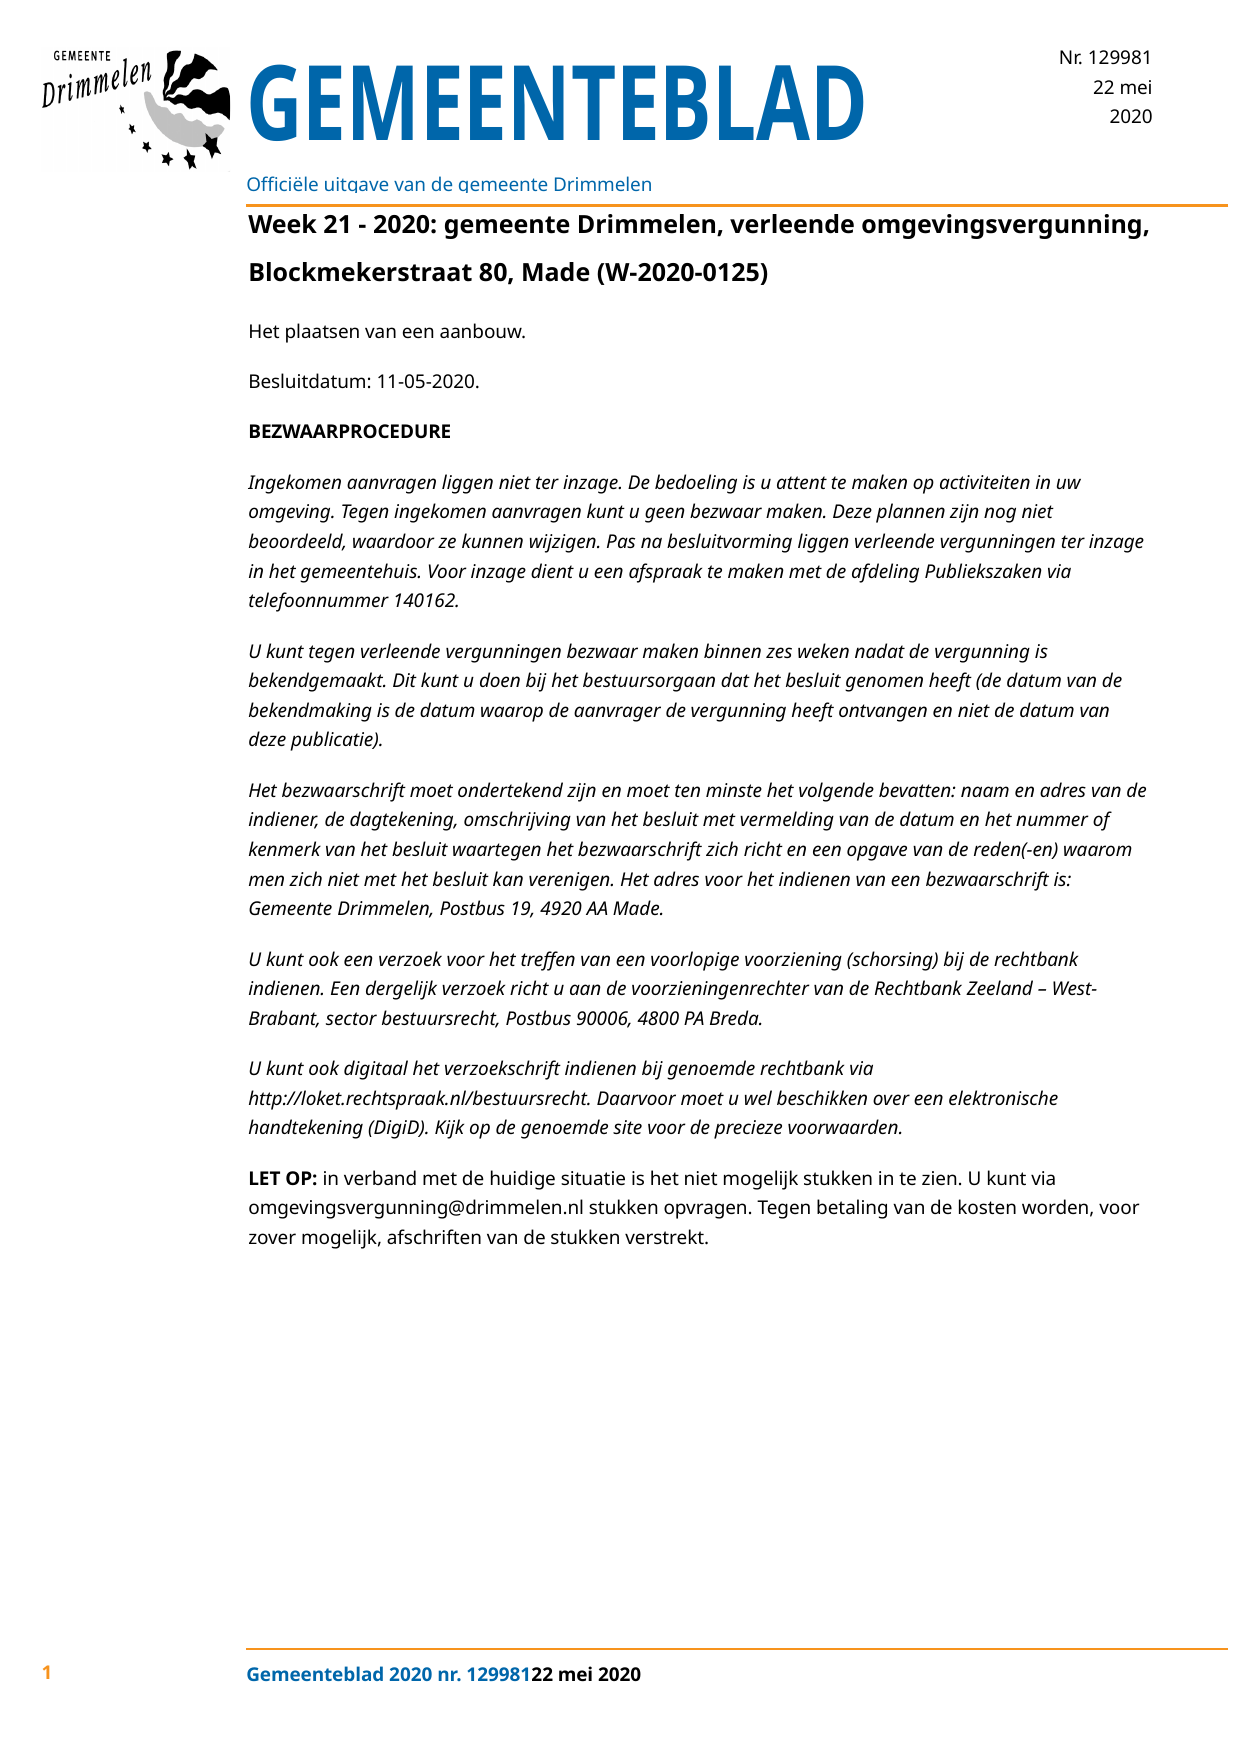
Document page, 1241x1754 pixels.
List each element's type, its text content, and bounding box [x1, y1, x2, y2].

text LET OP: in verband met de huidige situatie is het niet mogelijk stukken in te zien. U kunt via omgevingsvergunning@drimmelen.nl stukken opvragen. Tegen betaling van de kosten worden, voor zover mogelijk, afschriften van de stukken verstrekt. [248, 1165, 1152, 1250]
text Het bezwaarschrift moet ondertekend zijn en moet ten minste het volgende bevatten: naam en adres van de indiener, de dagtekening, omschrijving van het besluit met vermelding van de datum en het nummer of kenmerk van het besluit waartegen het bezwaarschrift zich richt en een opgave van de reden(-en) waarom men zich niet met het besluit kan verenigen. Het adres voor het indienen van een bezwaarschrift is: Gemeente Drimmelen, Postbus 19, 4920 AA Made. [248, 777, 1152, 921]
text U kunt tegen verleende vergunningen bezwaar maken binnen zes weken nadat de vergunning is bekendgemaakt. Dit kunt u doen bij het bestuursorgaan dat het besluit genomen heeft (de datum van de bekendmaking is de datum waarop de aanvrager de vergunning heeft ontvangen en niet de datum van deze publicatie). [248, 638, 1152, 752]
text Besluitdatum: 11-05-2020. [248, 368, 1152, 394]
text Het plaatsen van een aanbouw. [248, 318, 1152, 344]
text U kunt ook digitaal het verzoekschrift indienen bij genoemde rechtbank via http://loket.rechtspraak.nl/bestuursrecht. Daarvoor moet u wel beschikken over een elektronische handtekening (DigiD). Kijk op de genoemde site voor de precieze voorwaarden. [248, 1055, 1152, 1140]
text BEZWAARPROCEDURE [248, 419, 1152, 444]
picture [41, 47, 231, 172]
text U kunt ook een verzoek voor het treffen van een voorlopige voorziening (schorsing) bij de rechtbank indienen. Een dergelijk verzoek richt u aan de voorzieningenrechter van de Rechtbank Zeeland – West-Brabant, sector bestuursrecht, Postbus 90006, 4800 PA Breda. [248, 946, 1152, 1031]
text Week 21 - 2020: gemeente Drimmelen, verleende omgevingsvergunning, Blockmekerstraat 80, Made (W-2020-0125) [248, 207, 1152, 288]
text Ingekomen aanvragen liggen niet ter inzage. De bedoeling is u attent te maken op activiteiten in uw omgeving. Tegen ingekomen aanvragen kunt u geen bezwaar maken. Deze plannen zijn nog niet beoordeeld, waardoor ze kunnen wijzigen. Pas na besluitvorming liggen verleende vergunningen ter inzage in het gemeentehuis. Voor inzage dient u een afspraak te maken met de afdeling Publiekszaken via telefoonnummer 140162. [248, 469, 1152, 613]
